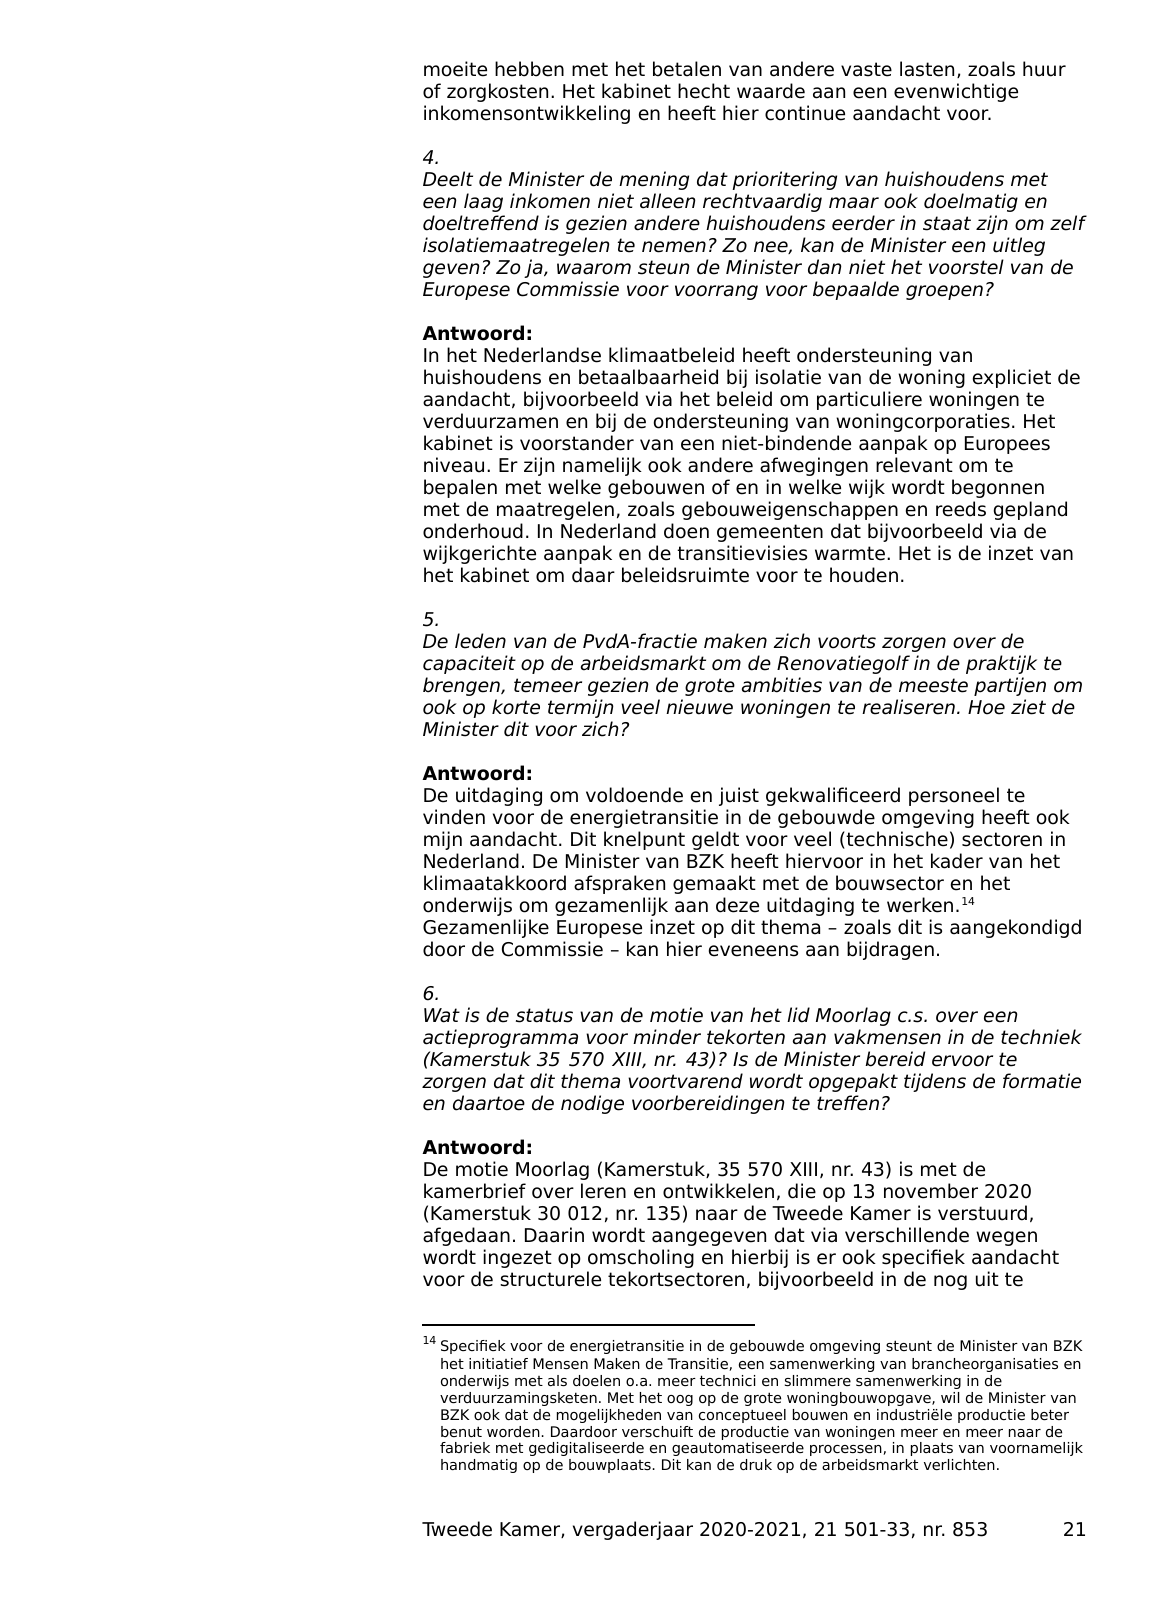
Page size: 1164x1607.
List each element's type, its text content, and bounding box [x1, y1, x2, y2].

text 5. [422, 609, 1087, 631]
text De leden van de PvdA-fractie maken zich voorts zorgen over de capaciteit op de arbeidsmarkt om de Renovatiegolf in de praktijk te brengen, temeer gezien de grote ambities van de meeste partijen om ook op korte termijn veel nieuwe woningen te realiseren. Hoe ziet de Minister dit voor zich? [422, 631, 1087, 741]
subtitle Antwoord: [422, 1137, 1087, 1159]
text Specifiek voor de energietransitie in de gebouwde omgeving steunt de Minister van BZK het initiatief Mensen Maken de Transitie, een samenwerking van brancheorganisaties en onderwijs met als doelen o.a. meer technici en slimmere samenwerking in de verduurzamingsketen. Met het oog op de grote woningbouwopgave, wil de Minister van BZK ook dat de mogelijkheden van conceptueel bouwen en industriële productie beter benut worden. Daardoor verschuift de productie van woningen meer en meer naar de fabriek met gedigitaliseerde en geautomatiseerde processen, in plaats van voornamelijk handmatig op de bouwplaats. Dit kan de druk op de arbeidsmarkt verlichten. [422, 1334, 1087, 1474]
text De uitdaging om voldoende en juist gekwalificeerd personeel te vinden voor de energietransitie in de gebouwde omgeving heeft ook mijn aandacht. Dit knelpunt geldt voor veel (technische) sectoren in Nederland. De Minister van BZK heeft hiervoor in het kader van het klimaatakkoord afspraken gemaakt met de bouwsector en het onderwijs om gezamenlijk aan deze uitdaging te werken. Gezamenlijke Europese inzet op dit thema – zoals dit is aangekondigd door de Commissie – kan hier eveneens aan bijdragen. [422, 785, 1087, 961]
text 4. [422, 147, 1087, 169]
text moeite hebben met het betalen van andere vaste lasten, zoals huur of zorgkosten. Het kabinet hecht waarde aan een evenwichtige inkomensontwikkeling en heeft hier continue aandacht voor. [422, 59, 1087, 125]
subtitle Antwoord: [422, 323, 1087, 345]
text Wat is de status van de motie van het lid Moorlag c.s. over een actieprogramma voor minder tekorten aan vakmensen in de techniek (Kamerstuk 35 570 XIII, nr. 43)? Is de Minister bereid ervoor te zorgen dat dit thema voortvarend wordt opgepakt tijdens de formatie en daartoe de nodige voorbereidingen te treffen? [422, 1005, 1087, 1115]
text Deelt de Minister de mening dat prioritering van huishoudens met een laag inkomen niet alleen rechtvaardig maar ook doelmatig en doeltreffend is gezien andere huishoudens eerder in staat zijn om zelf isolatiemaatregelen te nemen? Zo nee, kan de Minister een uitleg geven? Zo ja, waarom steun de Minister dan niet het voorstel van de Europese Commissie voor voorrang voor bepaalde groepen? [422, 169, 1087, 301]
text De motie Moorlag (Kamerstuk, 35 570 XIII, nr. 43) is met de kamerbrief over leren en ontwikkelen, die op 13 november 2020 (Kamerstuk 30 012, nr. 135) naar de Tweede Kamer is verstuurd, afgedaan. Daarin wordt aangegeven dat via verschillende wegen wordt ingezet op omscholing en hierbij is er ook specifiek aandacht voor de structurele tekortsectoren, bijvoorbeeld in de nog uit te [422, 1159, 1087, 1291]
subtitle Antwoord: [422, 763, 1087, 785]
text In het Nederlandse klimaatbeleid heeft ondersteuning van huishoudens en betaalbaarheid bij isolatie van de woning expliciet de aandacht, bijvoorbeeld via het beleid om particuliere woningen te verduurzamen en bij de ondersteuning van woningcorporaties. Het kabinet is voorstander van een niet-bindende aanpak op Europees niveau. Er zijn namelijk ook andere afwegingen relevant om te bepalen met welke gebouwen of en in welke wijk wordt begonnen met de maatregelen, zoals gebouweigenschappen en reeds gepland onderhoud. In Nederland doen gemeenten dat bijvoorbeeld via de wijkgerichte aanpak en de transitievisies warmte. Het is de inzet van het kabinet om daar beleidsruimte voor te houden. [422, 345, 1087, 587]
text 6. [422, 983, 1087, 1005]
